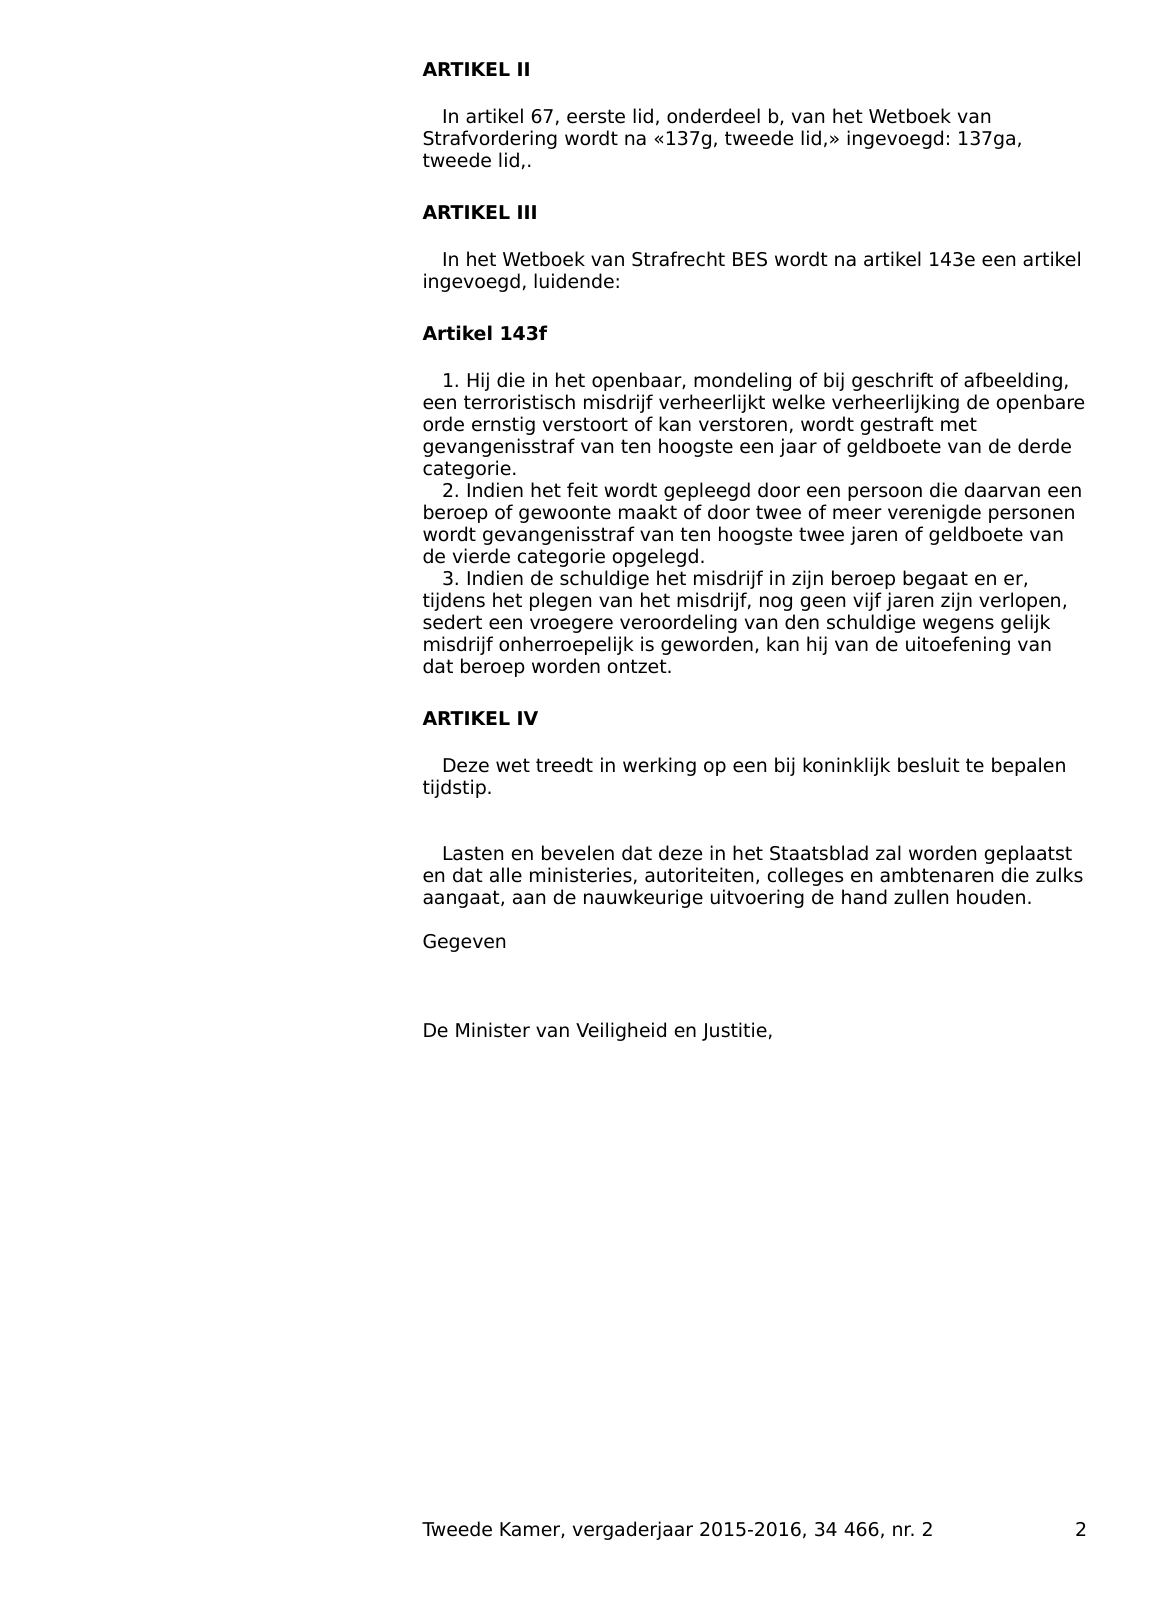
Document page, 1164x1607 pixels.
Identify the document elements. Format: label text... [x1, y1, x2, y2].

text Deze wet treedt in werking op een bij koninklijk besluit te bepalen tijdstip. [422, 754, 1087, 798]
text 3. Indien de schuldige het misdrijf in zijn beroep begaat en er, tijdens het plegen van het misdrijf, nog geen vijf jaren zijn verlopen, sedert een vroegere veroordeling van den schuldige wegens gelijk misdrijf onherroepelijk is geworden, kan hij van de uitoefening van dat beroep worden ontzet. [422, 568, 1087, 678]
subtitle Artikel 143f [422, 323, 1087, 345]
text 1. Hij die in het openbaar, mondeling of bij geschrift of afbeelding, een terroristisch misdrijf verheerlijkt welke verheerlijking de openbare orde ernstig verstoort of kan verstoren, wordt gestraft met gevangenisstraf van ten hoogste een jaar of geldboete van de derde categorie. [422, 370, 1087, 480]
subtitle ARTIKEL III [422, 202, 1087, 224]
text 2. Indien het feit wordt gepleegd door een persoon die daarvan een beroep of gewoonte maakt of door twee of meer verenigde personen wordt gevangenisstraf van ten hoogste twee jaren of geldboete van de vierde categorie opgelegd. [422, 480, 1087, 568]
text In artikel 67, eerste lid, onderdeel b, van het Wetboek van Strafvordering wordt na «137g, tweede lid,» ingevoegd: 137ga, tweede lid,. [422, 106, 1087, 172]
subtitle ARTIKEL IV [422, 708, 1087, 729]
text In het Wetboek van Strafrecht BES wordt na artikel 143e een artikel ingevoegd, luidende: [422, 249, 1087, 293]
subtitle ARTIKEL II [422, 59, 1087, 81]
text Lasten en bevelen dat deze in het Staatsblad zal worden geplaatst en dat alle ministeries, autoriteiten, colleges en ambtenaren die zulks aangaat, aan de nauwkeurige uitvoering de hand zullen houden. [422, 843, 1087, 909]
text Gegeven [422, 931, 1087, 953]
text De Minister van Veiligheid en Justitie, [422, 1019, 1087, 1042]
